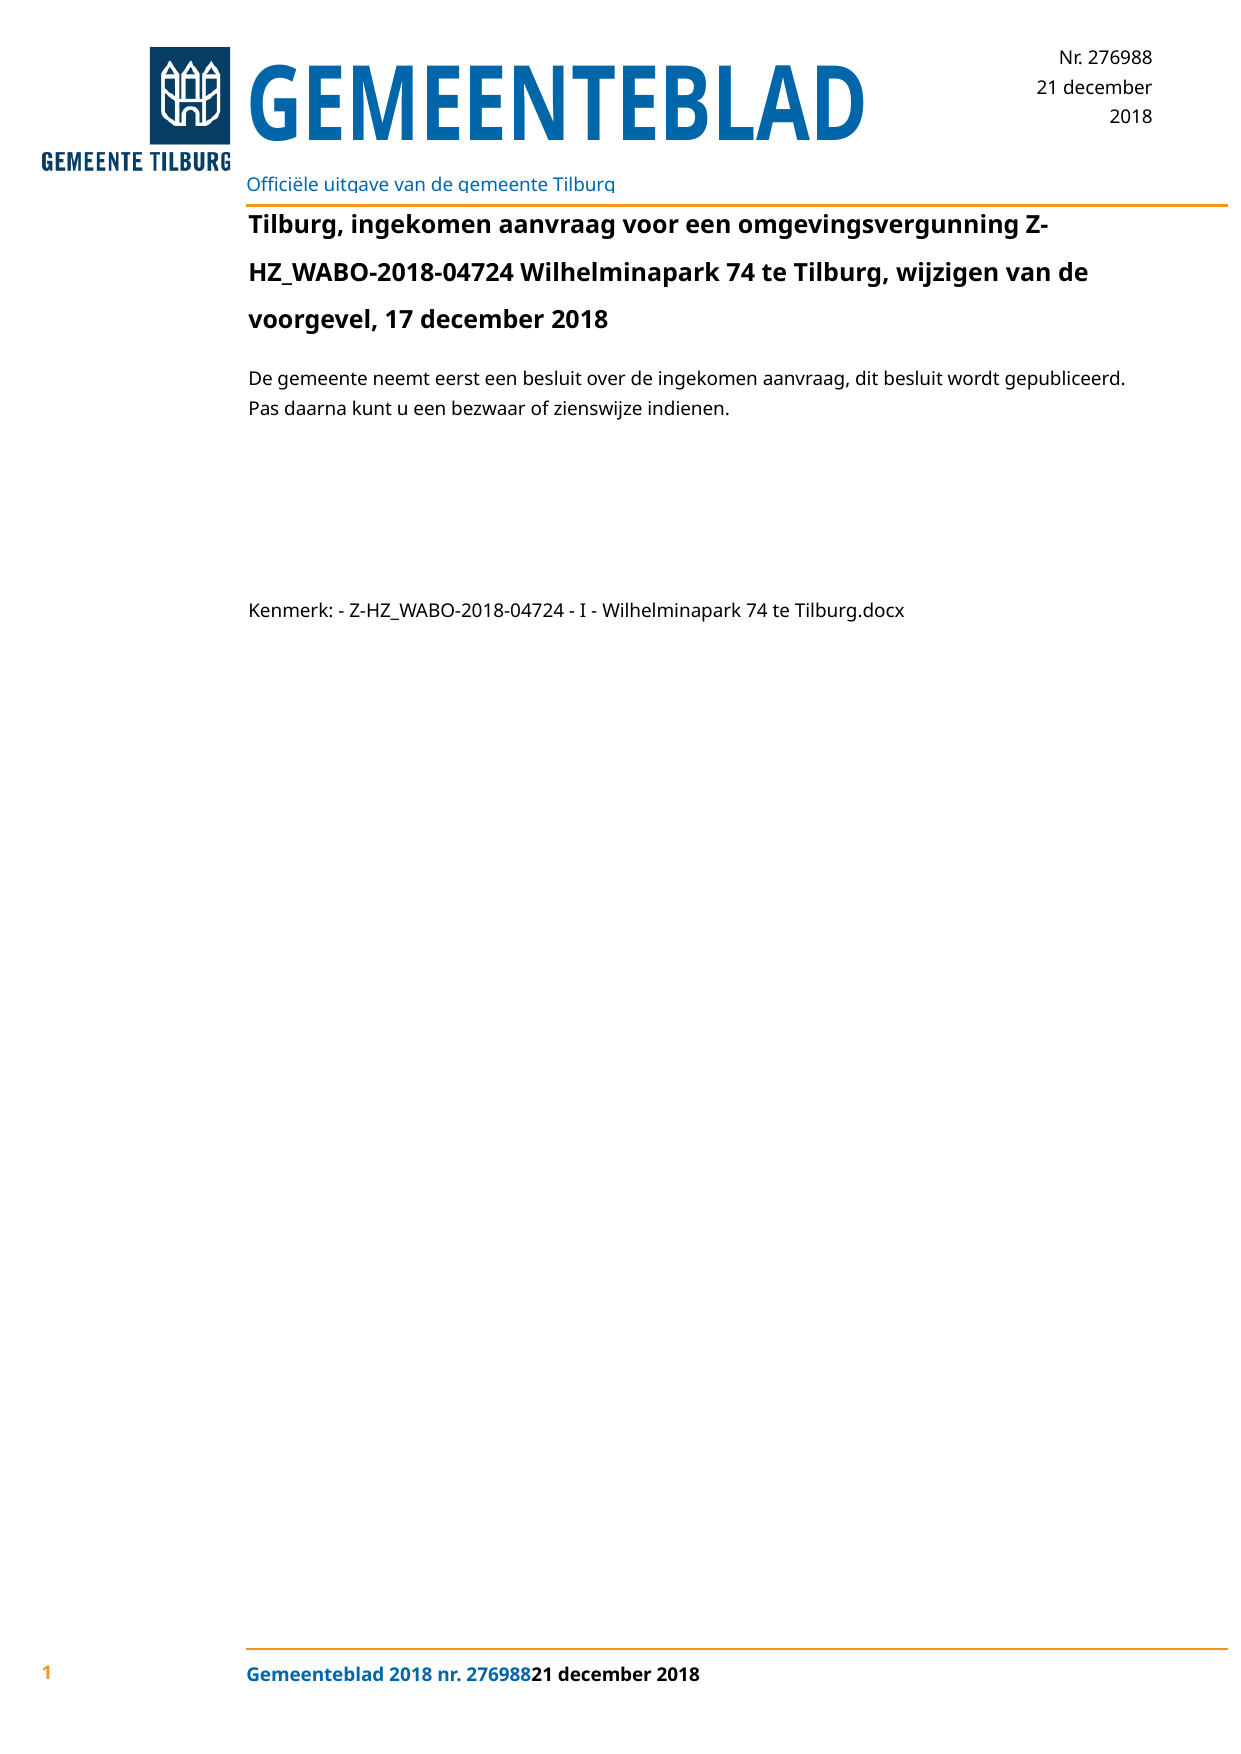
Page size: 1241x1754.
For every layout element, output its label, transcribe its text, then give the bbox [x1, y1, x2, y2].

text Tilburg, ingekomen aanvraag voor een omgevingsvergunning Z-HZ_WABO-2018-04724 Wilhelminapark 74 te Tilburg, wijzigen van de voorgevel, 17 december 2018 [248, 207, 1152, 336]
text De gemeente neemt eerst een besluit over de ingekomen aanvraag, dit besluit wordt gepubliceerd. Pas daarna kunt u een bezwaar of zienswijze indienen. [248, 366, 1152, 421]
picture [41, 47, 231, 172]
text Kenmerk: - Z-HZ_WABO-2018-04724 - I - Wilhelminapark 74 te Tilburg.docx [248, 597, 1152, 622]
